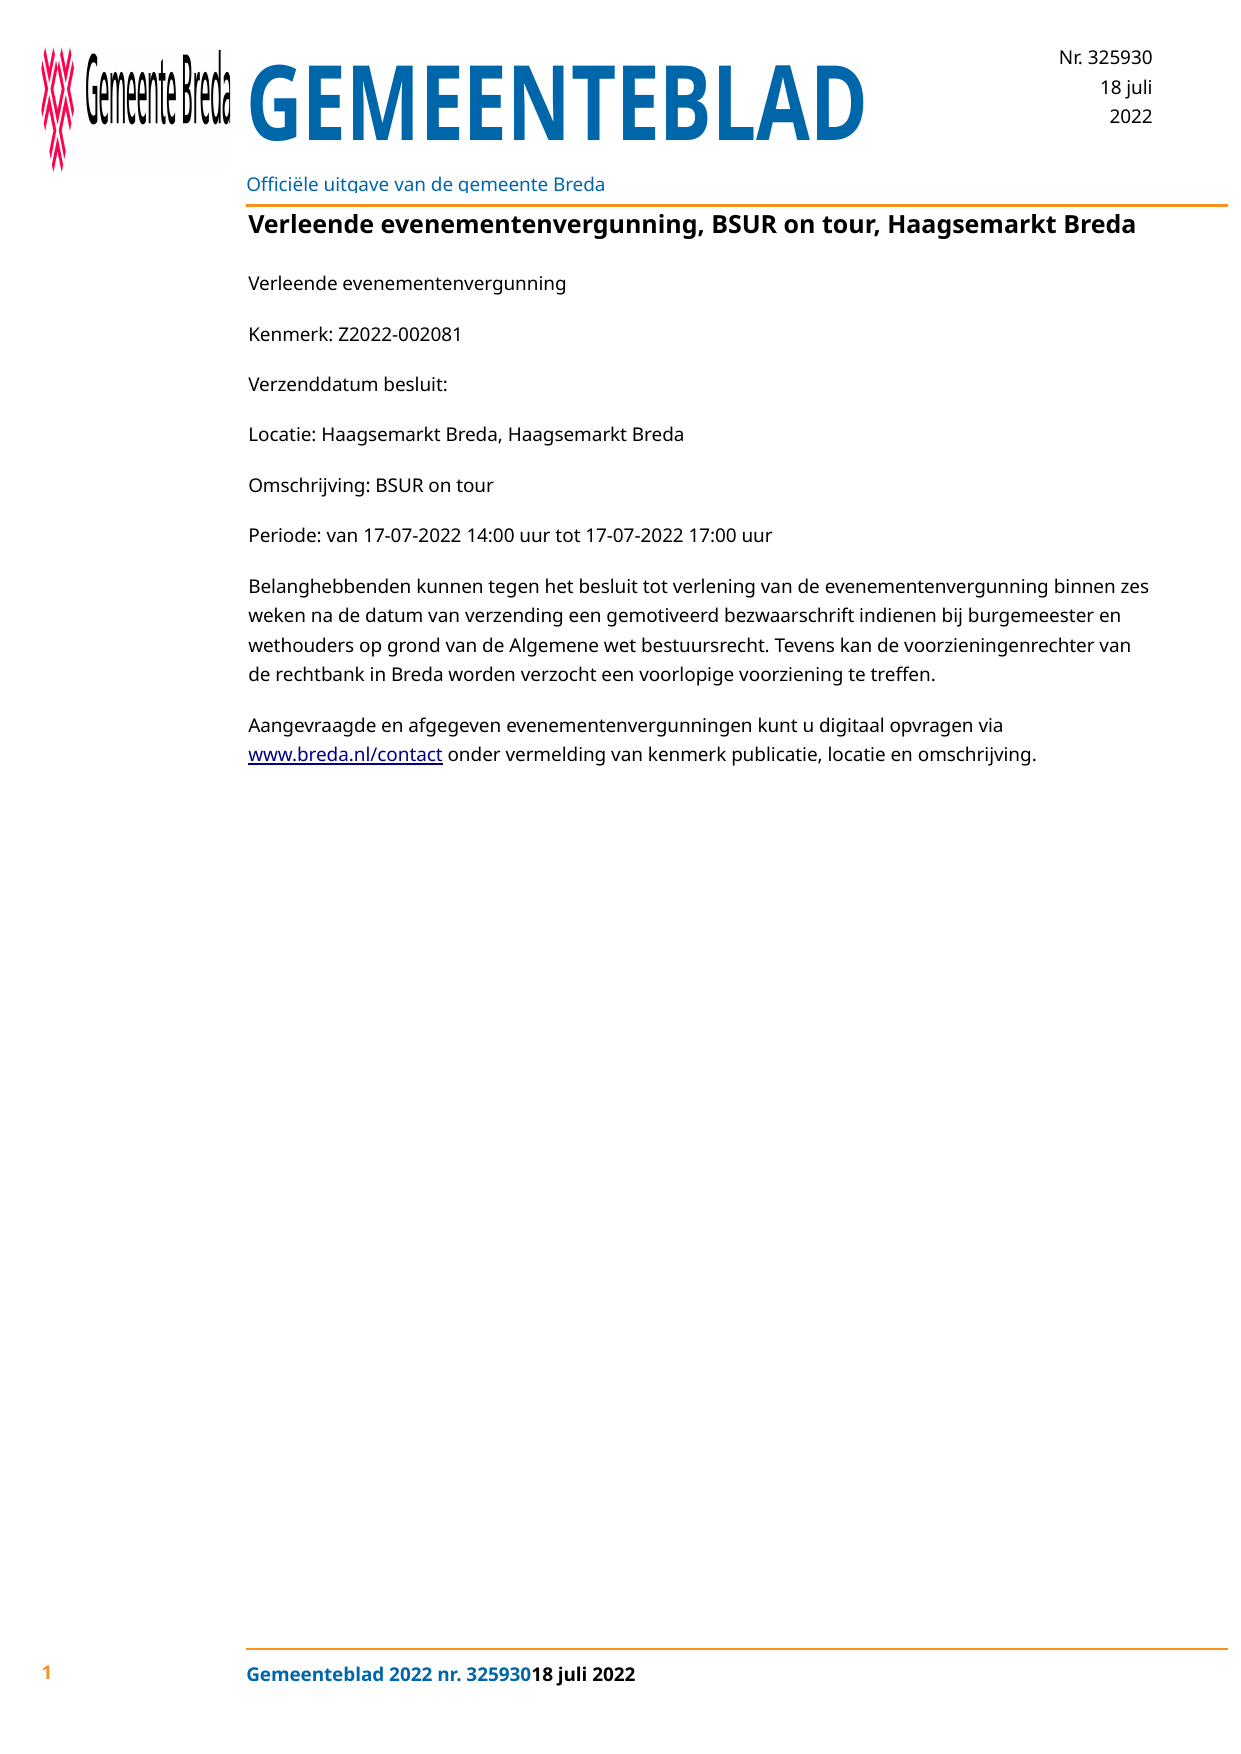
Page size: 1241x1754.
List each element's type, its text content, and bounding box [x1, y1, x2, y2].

text Omschrijving: BSUR on tour [248, 472, 1152, 498]
text Verzenddatum besluit: [248, 371, 1152, 397]
text Kenmerk: Z2022-002081 [248, 321, 1152, 346]
text Verleende evenementenvergunning, BSUR on tour, Haagsemarkt Breda [248, 207, 1152, 241]
picture [41, 47, 231, 172]
text Aangevraagde en afgegeven evenementenvergunningen kunt u digitaal opvragen via www.breda.nl/contact onder vermelding van kenmerk publicatie, locatie en omschrijving. [248, 712, 1152, 767]
text Verleende evenementenvergunning [248, 270, 1152, 296]
text Periode: van 17-07-2022 14:00 uur tot 17-07-2022 17:00 uur [248, 522, 1152, 548]
text Locatie: Haagsemarkt Breda, Haagsemarkt Breda [248, 422, 1152, 447]
text Belanghebbenden kunnen tegen het besluit tot verlening van de evenementenvergunning binnen zes weken na de datum van verzending een gemotiveerd bezwaarschrift indienen bij burgemeester en wethouders op grond van de Algemene wet bestuursrecht. Tevens kan de voorzieningenrechter van de rechtbank in Breda worden verzocht een voorlopige voorziening te treffen. [248, 573, 1152, 687]
